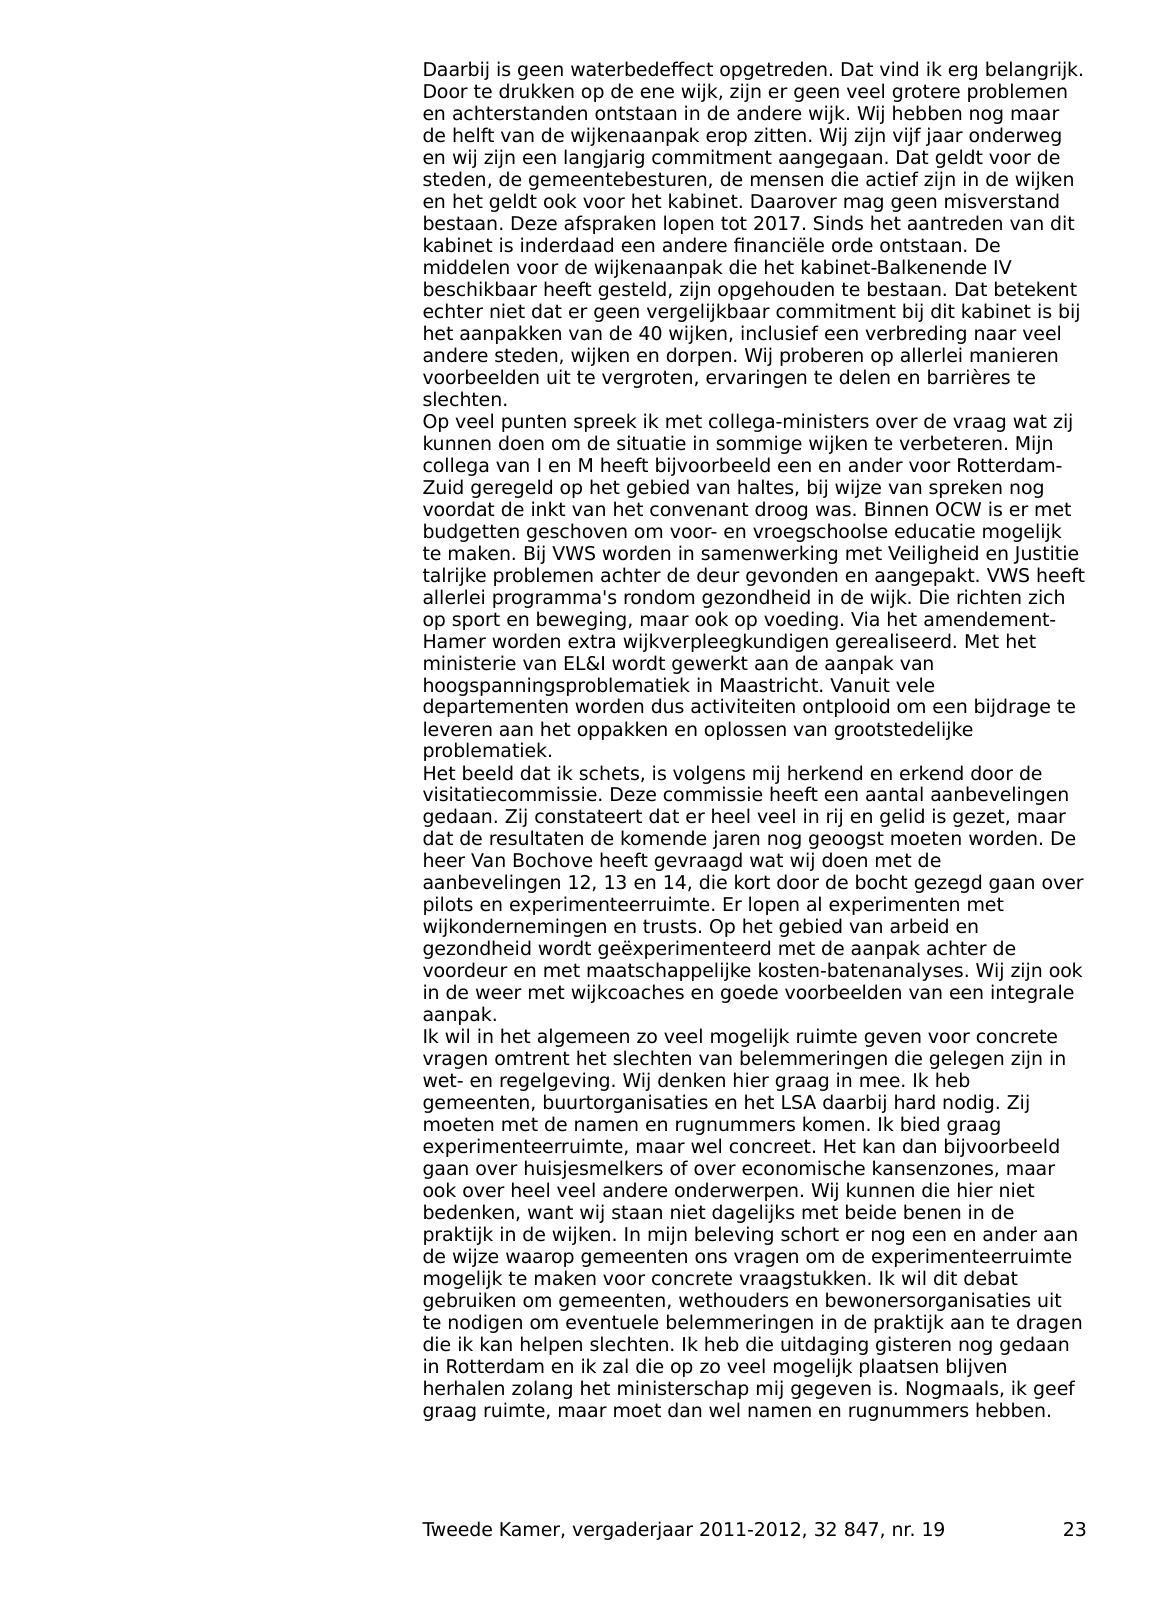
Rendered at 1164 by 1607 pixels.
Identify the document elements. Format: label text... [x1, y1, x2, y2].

text Ik wil in het algemeen zo veel mogelijk ruimte geven voor concrete vragen omtrent het slechten van belemmeringen die gelegen zijn in wet- en regelgeving. Wij denken hier graag in mee. Ik heb gemeenten, buurtorganisaties en het LSA daarbij hard nodig. Zij moeten met de namen en rugnummers komen. Ik bied graag experimenteerruimte, maar wel concreet. Het kan dan bijvoorbeeld gaan over huisjesmelkers of over economische kansenzones, maar ook over heel veel andere onderwerpen. Wij kunnen die hier niet bedenken, want wij staan niet dagelijks met beide benen in de praktijk in de wijken. In mijn beleving schort er nog een en ander aan de wijze waarop gemeenten ons vragen om de experimenteerruimte mogelijk te maken voor concrete vraagstukken. Ik wil dit debat gebruiken om gemeenten, wethouders en bewonersorganisaties uit te nodigen om eventuele belemmeringen in de praktijk aan te dragen die ik kan helpen slechten. Ik heb die uitdaging gisteren nog gedaan in Rotterdam en ik zal die op zo veel mogelijk plaatsen blijven herhalen zolang het ministerschap mij gegeven is. Nogmaals, ik geef graag ruimte, maar moet dan wel namen en rugnummers hebben. [422, 1026, 1087, 1422]
text Op veel punten spreek ik met collega-ministers over de vraag wat zij kunnen doen om de situatie in sommige wijken te verbeteren. Mijn collega van I en M heeft bijvoorbeeld een en ander voor Rotterdam-Zuid geregeld op het gebied van haltes, bij wijze van spreken nog voordat de inkt van het convenant droog was. Binnen OCW is er met budgetten geschoven om voor- en vroegschoolse educatie mogelijk te maken. Bij VWS worden in samenwerking met Veiligheid en Justitie talrijke problemen achter de deur gevonden en aangepakt. VWS heeft allerlei programma's rondom gezondheid in de wijk. Die richten zich op sport en beweging, maar ook op voeding. Via het amendement-Hamer worden extra wijkverpleegkundigen gerealiseerd. Met het ministerie van EL&I wordt gewerkt aan de aanpak van hoogspanningsproblematiek in Maastricht. Vanuit vele departementen worden dus activiteiten ontplooid om een bijdrage te leveren aan het oppakken en oplossen van grootstedelijke problematiek. [422, 411, 1087, 762]
text Daarbij is geen waterbedeffect opgetreden. Dat vind ik erg belangrijk. Door te drukken op de ene wijk, zijn er geen veel grotere problemen en achterstanden ontstaan in de andere wijk. Wij hebben nog maar de helft van de wijkenaanpak erop zitten. Wij zijn vijf jaar onderweg en wij zijn een langjarig commitment aangegaan. Dat geldt voor de steden, de gemeentebesturen, de mensen die actief zijn in de wijken en het geldt ook voor het kabinet. Daarover mag geen misverstand bestaan. Deze afspraken lopen tot 2017. Sinds het aantreden van dit kabinet is inderdaad een andere financiële orde ontstaan. De middelen voor de wijkenaanpak die het kabinet-Balkenende IV beschikbaar heeft gesteld, zijn opgehouden te bestaan. Dat betekent echter niet dat er geen vergelijkbaar commitment bij dit kabinet is bij het aanpakken van de 40 wijken, inclusief een verbreding naar veel andere steden, wijken en dorpen. Wij proberen op allerlei manieren voorbeelden uit te vergroten, ervaringen te delen en barrières te slechten. [422, 59, 1087, 411]
text Het beeld dat ik schets, is volgens mij herkend en erkend door de visitatiecommissie. Deze commissie heeft een aantal aanbevelingen gedaan. Zij constateert dat er heel veel in rij en gelid is gezet, maar dat de resultaten de komende jaren nog geoogst moeten worden. De heer Van Bochove heeft gevraagd wat wij doen met de aanbevelingen 12, 13 en 14, die kort door de bocht gezegd gaan over pilots en experimenteerruimte. Er lopen al experimenten met wijkondernemingen en trusts. Op het gebied van arbeid en gezondheid wordt geëxperimenteerd met de aanpak achter de voordeur en met maatschappelijke kosten-batenanalyses. Wij zijn ook in de weer met wijkcoaches en goede voorbeelden van een integrale aanpak. [422, 762, 1087, 1026]
